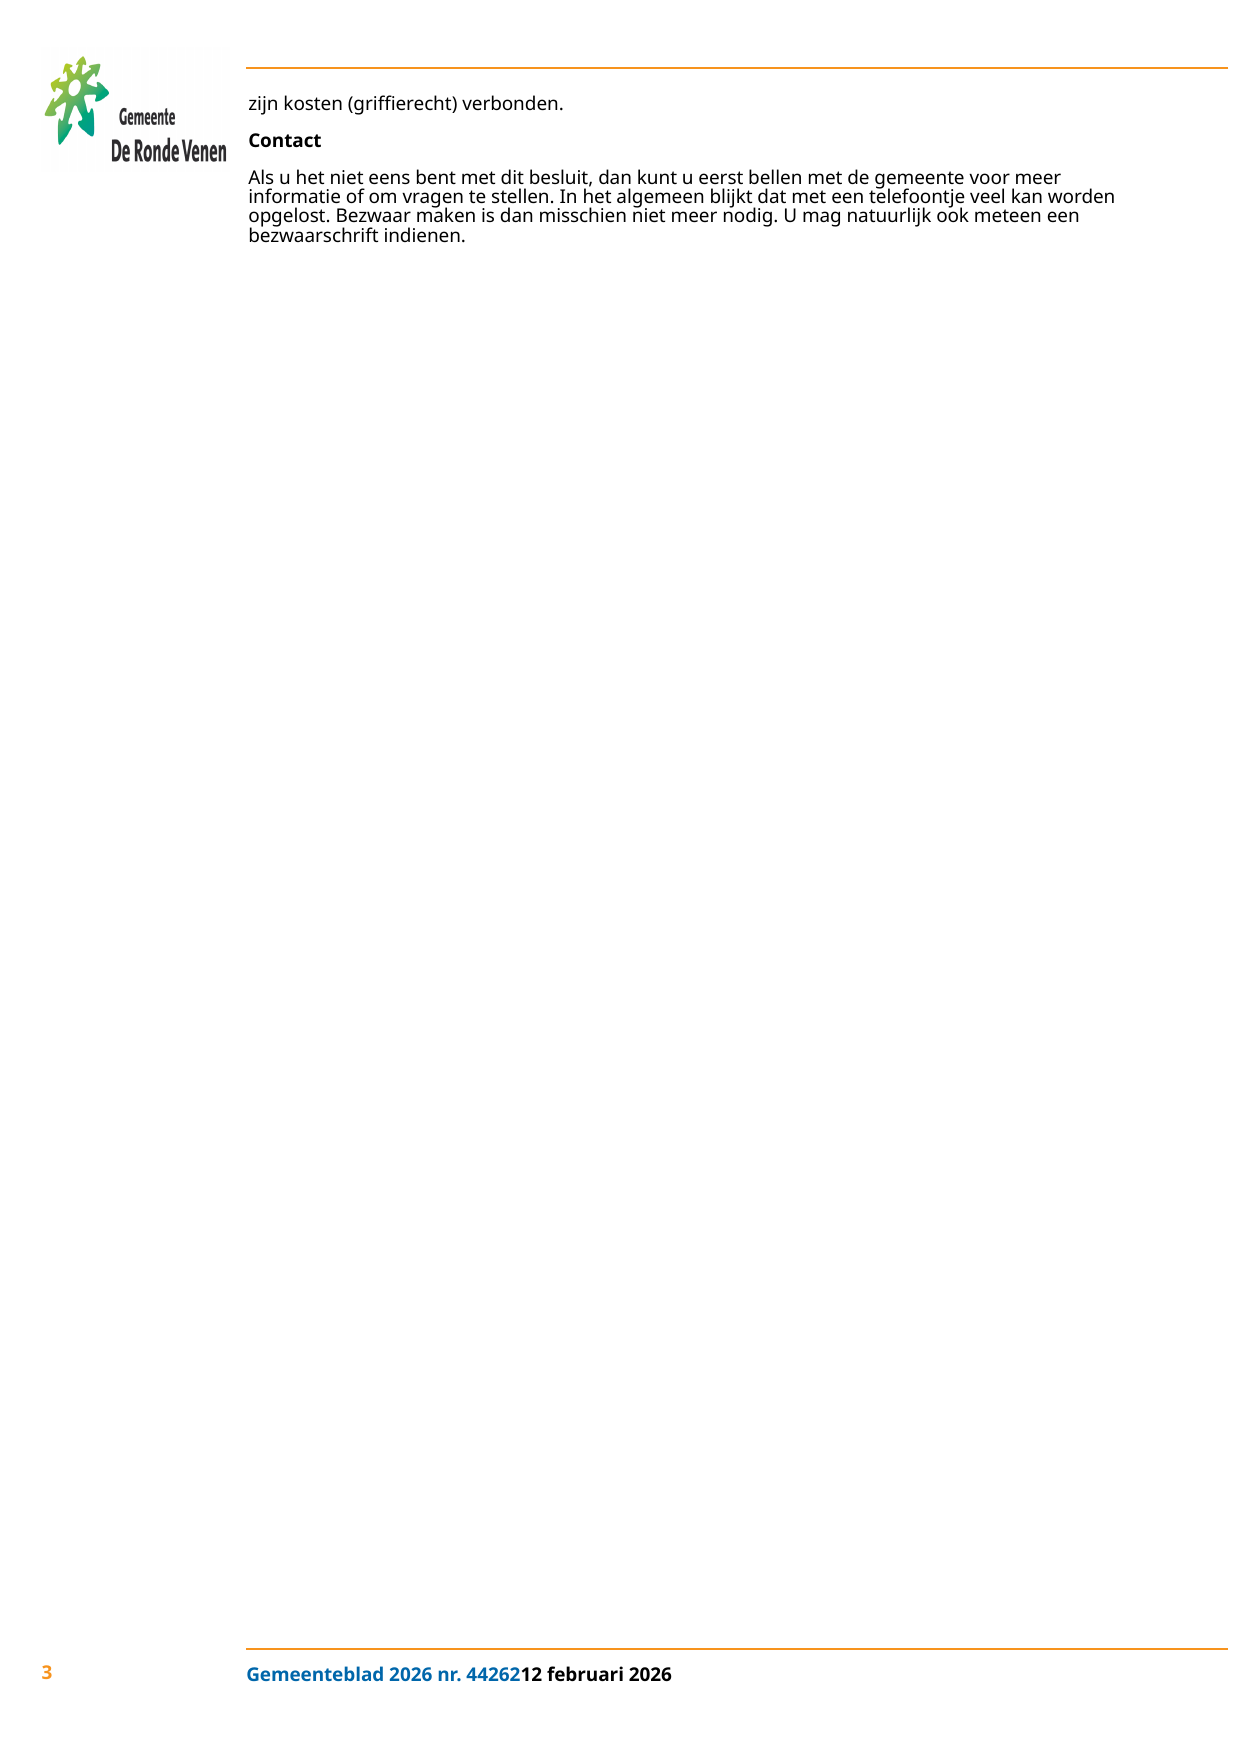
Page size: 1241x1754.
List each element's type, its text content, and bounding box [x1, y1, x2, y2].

picture [41, 47, 231, 172]
text Als u het niet eens bent met dit besluit, dan kunt u eerst bellen met de gemeente voor meer informatie of om vragen te stellen. In het algemeen blijkt dat met een telefoontje veel kan worden opgelost. Bezwaar maken is dan misschien niet meer nodig. U mag natuurlijk ook meteen een bezwaarschrift indienen. [248, 169, 1152, 246]
text Contact [248, 132, 1152, 151]
text zijn kosten (griffierecht) verbonden. [248, 95, 1152, 114]
